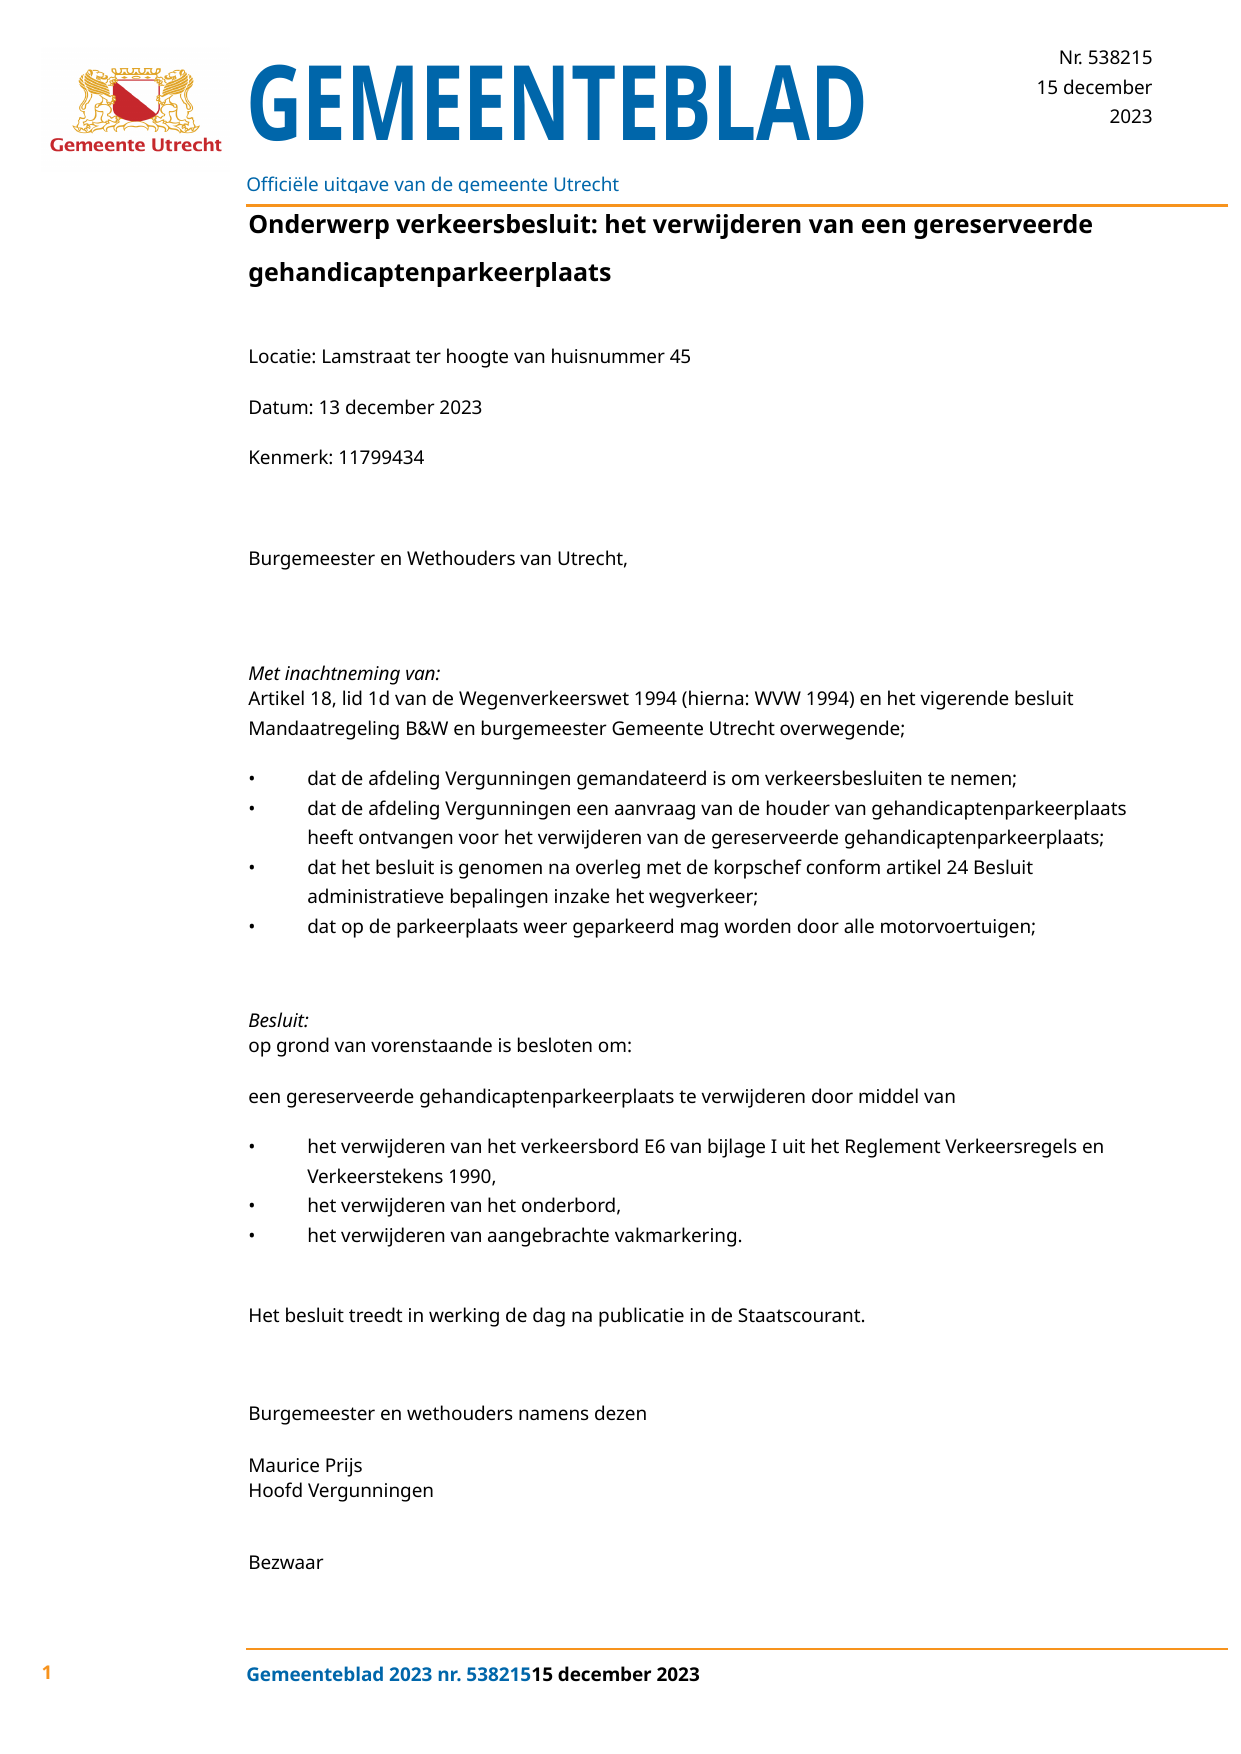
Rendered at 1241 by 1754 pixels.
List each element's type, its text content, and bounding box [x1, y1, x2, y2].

list het verwijderen van aangebrachte vakmarkering. [248, 1222, 1152, 1248]
text op grond van vorenstaande is besloten om: [248, 1033, 1152, 1058]
text Burgemeester en wethouders namens dezen [248, 1400, 1152, 1426]
picture [41, 47, 231, 172]
text Maurice Prijs [248, 1452, 1152, 1478]
list dat het besluit is genomen na overleg met de korpschef conform artikel 24 Besluit administratieve bepalingen inzake het wegverkeer; [248, 854, 1152, 909]
text Datum: 13 december 2023 [248, 394, 1152, 420]
text Kenmerk: 11799434 [248, 444, 1152, 470]
list het verwijderen van het onderbord, [248, 1193, 1152, 1218]
text een gereserveerde gehandicaptenparkeerplaats te verwijderen door middel van [248, 1083, 1152, 1109]
text Bezwaar [248, 1554, 1152, 1573]
list dat op de parkeerplaats weer geparkeerd mag worden door alle motorvoertuigen; [248, 913, 1152, 939]
text Met inachtneming van: [248, 660, 1152, 685]
text Hoofd Vergunningen [248, 1478, 1152, 1503]
text Onderwerp verkeersbesluit: het verwijderen van een gereserveerde gehandicaptenparkeerplaats [248, 207, 1152, 288]
list dat de afdeling Vergunningen gemandateerd is om verkeersbesluiten te nemen; [248, 765, 1152, 791]
text Burgemeester en Wethouders van Utrecht, [248, 545, 1152, 571]
text Besluit: [248, 1007, 1152, 1033]
list dat de afdeling Vergunningen een aanvraag van de houder van gehandicaptenparkeerplaats heeft ontvangen voor het verwijderen van de gereserveerde gehandicaptenparkeerplaats; [248, 795, 1152, 850]
text Het besluit treedt in werking de dag na publicatie in de Staatscourant. [248, 1302, 1152, 1328]
text Artikel 18, lid 1d van de Wegenverkeerswet 1994 (hierna: WVW 1994) en het vigerende besluit Mandaatregeling B&W en burgemeester Gemeente Utrecht overwegende; [248, 685, 1152, 741]
list het verwijderen van het verkeersbord E6 van bijlage I uit het Reglement Verkeersregels en Verkeerstekens 1990, [248, 1133, 1152, 1189]
text Locatie: Lamstraat ter hoogte van huisnummer 45 [248, 344, 1152, 369]
